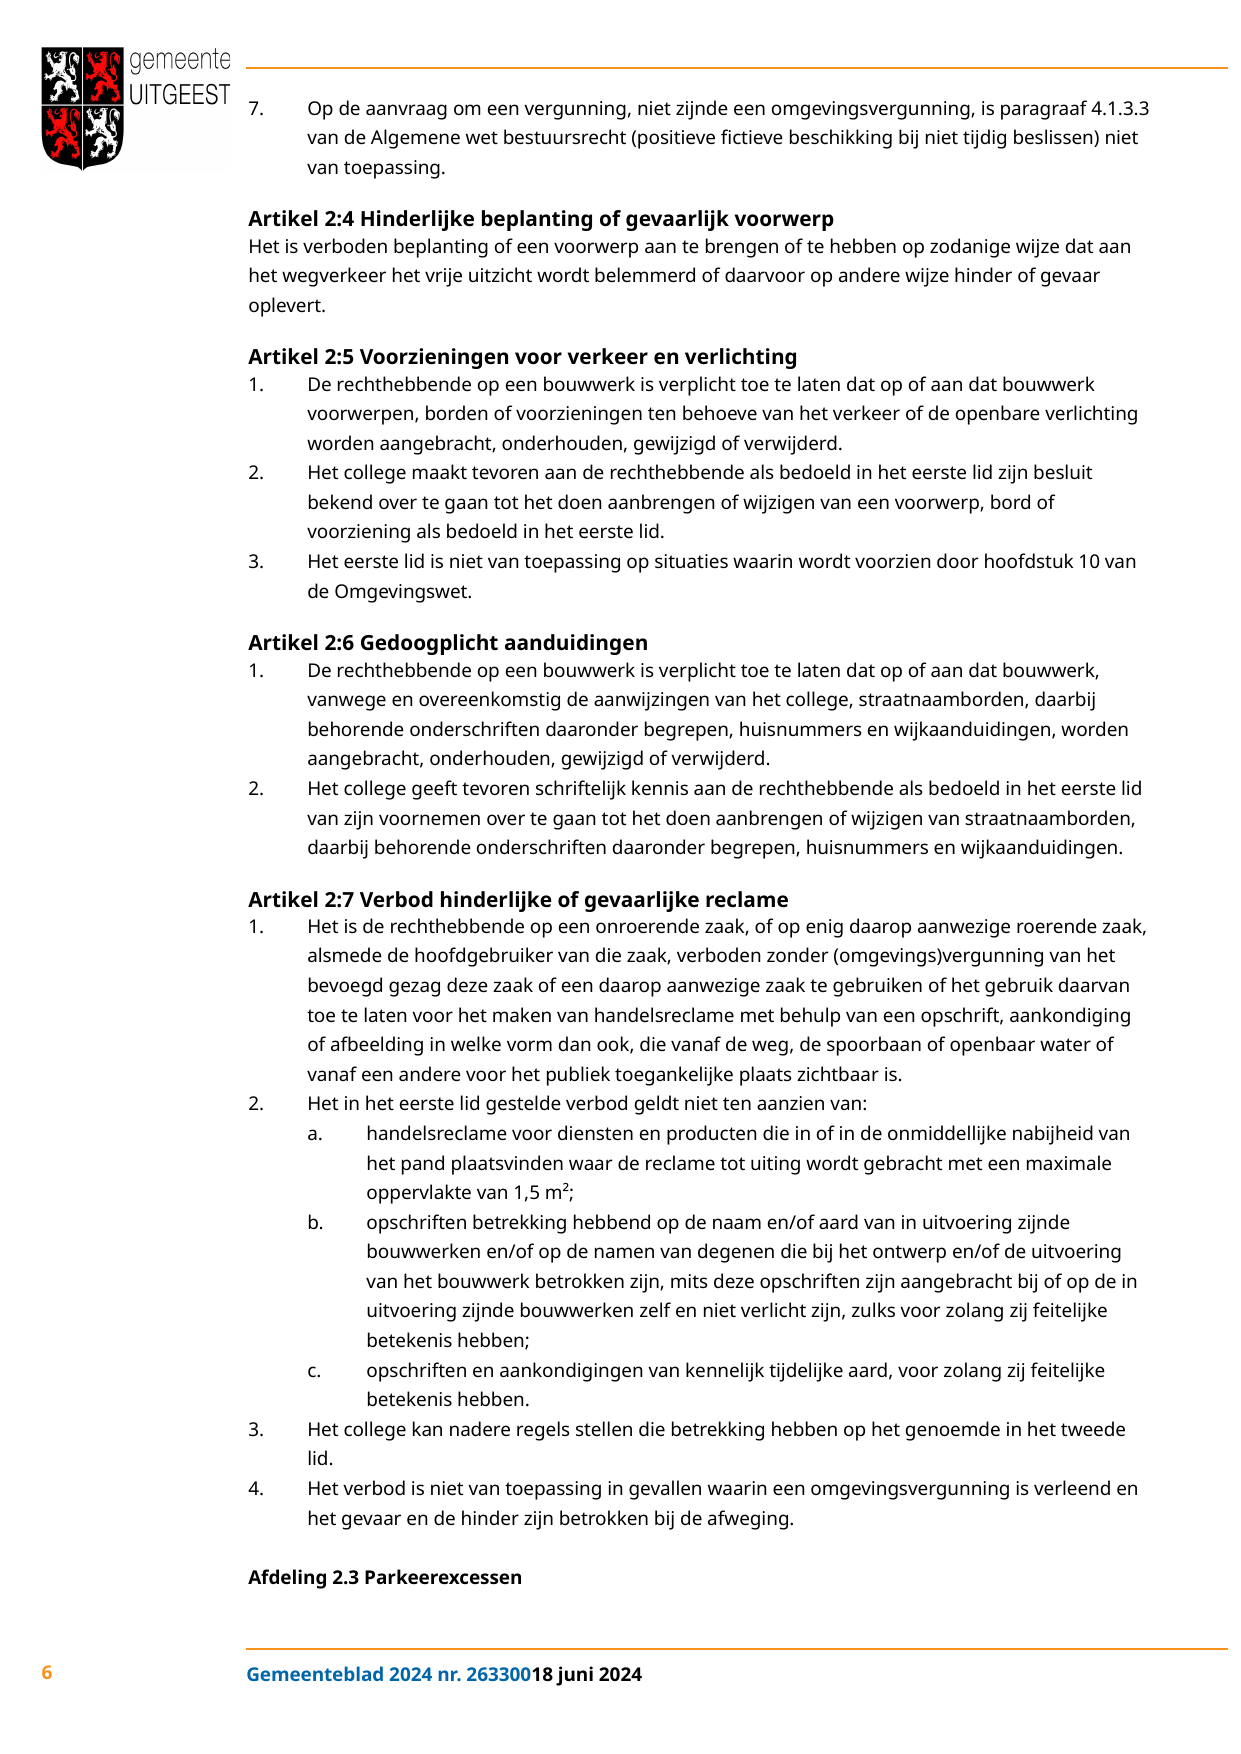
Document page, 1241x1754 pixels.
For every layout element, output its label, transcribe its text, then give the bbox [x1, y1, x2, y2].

text Afdeling 2.3 Parkeerexcessen [248, 1564, 1152, 1590]
list Het college geeft tevoren schriftelijk kennis aan de rechthebbende als bedoeld in het eerste lid van zijn voornemen over te gaan tot het doen aanbrengen of wijzigen van straatnaamborden, daarbij behorende onderschriften daaronder begrepen, huisnummers en wijkaanduidingen. [248, 775, 1152, 860]
text Artikel 2:7 Verbod hinderlijke of gevaarlijke reclame [248, 885, 1152, 913]
list opschriften betrekking hebbend op de naam en/of aard van in uitvoering zijnde bouwwerken en/of op de namen van degenen die bij het ontwerp en/of de uitvoering van het bouwwerk betrokken zijn, mits deze opschriften zijn aangebracht bij of op de in uitvoering zijnde bouwwerken zelf en niet verlicht zijn, zulks voor zolang zij feitelijke betekenis hebben; [307, 1209, 1152, 1353]
list Het college kan nadere regels stellen die betrekking hebben op het genoemde in het tweede lid. [248, 1416, 1152, 1471]
text Artikel 2:6 Gedoogplicht aanduidingen [248, 628, 1152, 657]
list Het college maakt tevoren aan de rechthebbende als bedoeld in het eerste lid zijn besluit bekend over te gaan tot het doen aanbrengen of wijzigen van een voorwerp, bord of voorziening als bedoeld in het eerste lid. [248, 459, 1152, 544]
list opschriften en aankondigingen van kennelijk tijdelijke aard, voor zolang zij feitelijke betekenis hebben. [307, 1357, 1152, 1412]
list Het is de rechthebbende op een onroerende zaak, of op enig daarop aanwezige roerende zaak, alsmede de hoofdgebruiker van die zaak, verboden zonder (omgevings)vergunning van het bevoegd gezag deze zaak of een daarop aanwezige zaak te gebruiken of het gebruik daarvan toe te laten voor het maken van handelsreclame met behulp van een opschrift, aankondiging of afbeelding in welke vorm dan ook, die vanaf de weg, de spoorbaan of openbaar water of vanaf een andere voor het publiek toegankelijke plaats zichtbaar is. [248, 913, 1152, 1087]
text Artikel 2:4 Hinderlijke beplanting of gevaarlijk voorwerp [248, 204, 1152, 233]
list Het verbod is niet van toepassing in gevallen waarin een omgevingsvergunning is verleend en het gevaar en de hinder zijn betrokken bij de afweging. [248, 1475, 1152, 1531]
text Artikel 2:5 Voorzieningen voor verkeer en verlichting [248, 342, 1152, 371]
list Het in het eerste lid gestelde verbod geldt niet ten aanzien van: [248, 1091, 1152, 1116]
list Op de aanvraag om een vergunning, niet zijnde een omgevingsvergunning, is paragraaf 4.1.3.3 van de Algemene wet bestuursrecht (positieve fictieve beschikking bij niet tijdig beslissen) niet van toepassing. [248, 95, 1152, 180]
list Het eerste lid is niet van toepassing op situaties waarin wordt voorzien door hoofdstuk 10 van de Omgevingswet. [248, 548, 1152, 604]
list De rechthebbende op een bouwwerk is verplicht toe te laten dat op of aan dat bouwwerk, vanwege en overeenkomstig de aanwijzingen van het college, straatnaamborden, daarbij behorende onderschriften daaronder begrepen, huisnummers en wijkaanduidingen, worden aangebracht, onderhouden, gewijzigd of verwijderd. [248, 657, 1152, 771]
list De rechthebbende op een bouwwerk is verplicht toe te laten dat op of aan dat bouwwerk voorwerpen, borden of voorzieningen ten behoeve van het verkeer of de openbare verlichting worden aangebracht, onderhouden, gewijzigd of verwijderd. [248, 371, 1152, 456]
picture [41, 47, 231, 172]
list handelsreclame voor diensten en producten die in of in de onmiddellijke nabijheid van het pand plaatsvinden waar de reclame tot uiting wordt gebracht met een maximale oppervlakte van 1,5 m²; [307, 1120, 1152, 1205]
text Het is verboden beplanting of een voorwerp aan te brengen of te hebben op zodanige wijze dat aan het wegverkeer het vrije uitzicht wordt belemmerd of daarvoor op andere wijze hinder of gevaar oplevert. [248, 233, 1152, 318]
